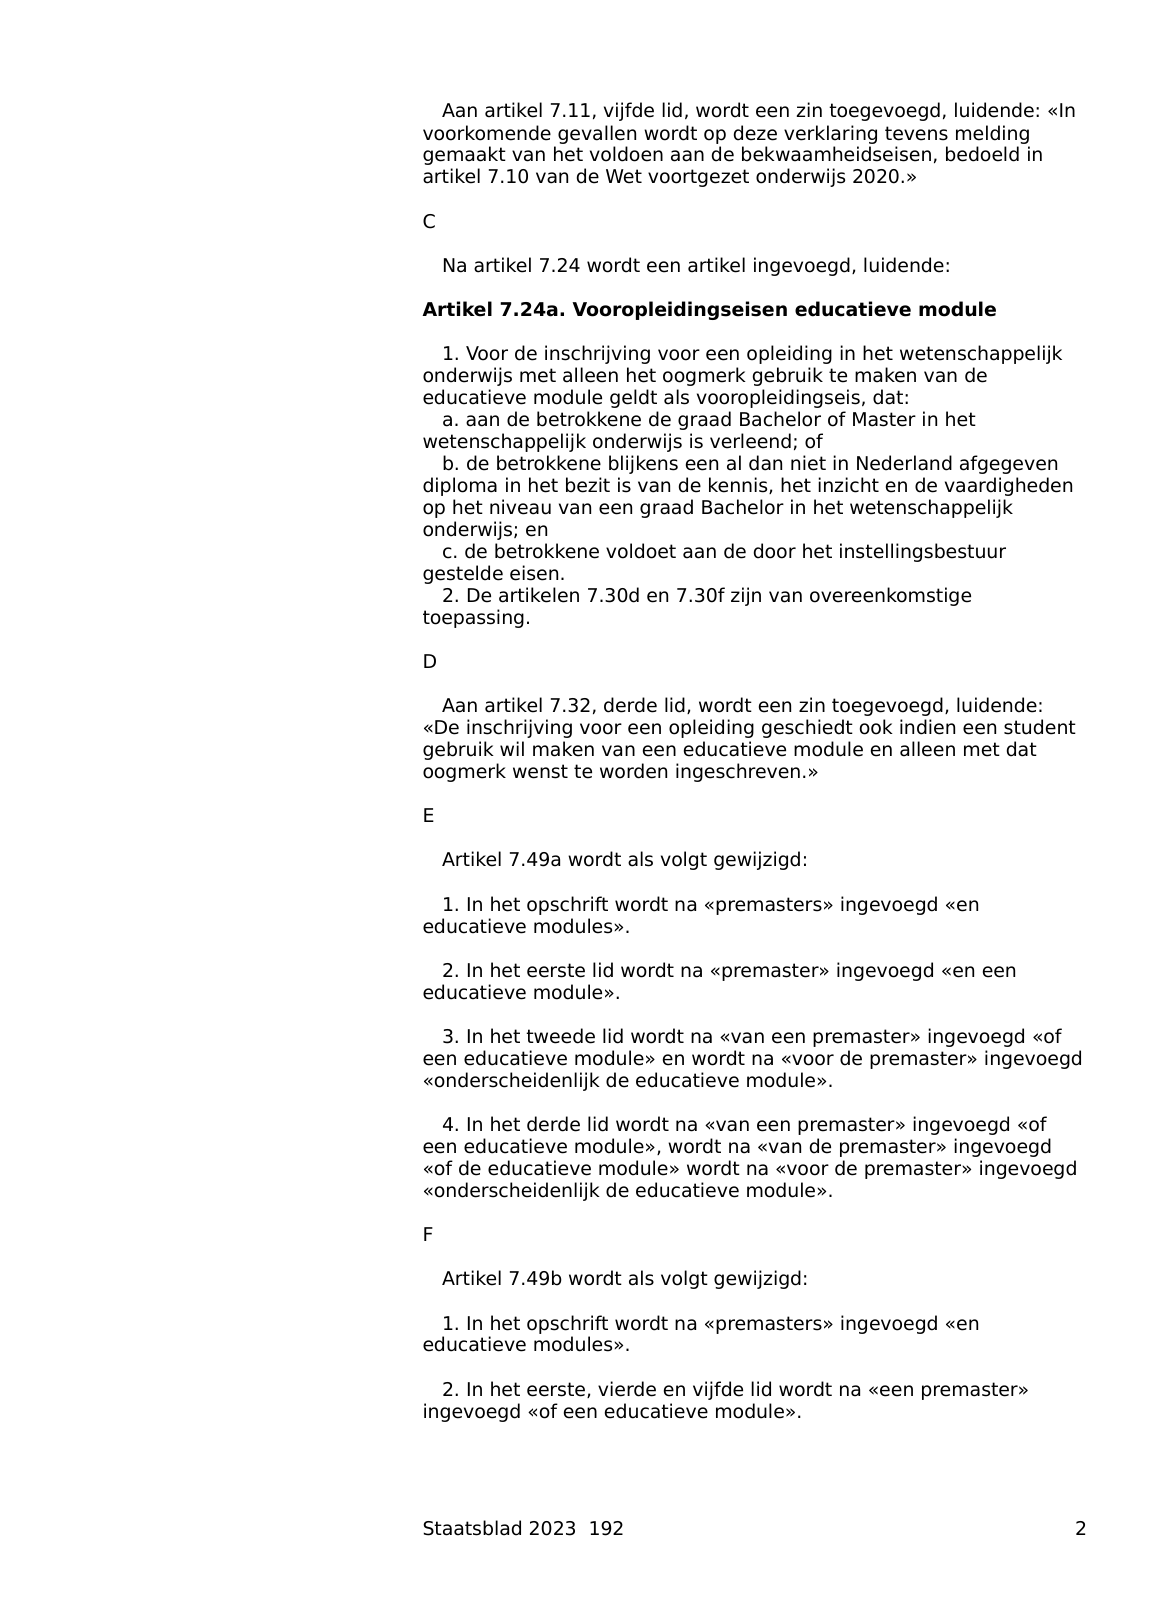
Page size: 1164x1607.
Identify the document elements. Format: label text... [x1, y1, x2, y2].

text c. de betrokkene voldoet aan de door het instellingsbestuur gestelde eisen. [422, 541, 1087, 585]
text Aan artikel 7.11, vijfde lid, wordt een zin toegevoegd, luidende: «In voorkomende gevallen wordt op deze verklaring tevens melding gemaakt van het voldoen aan de bekwaamheidseisen, bedoeld in artikel 7.10 van de Wet voortgezet onderwijs 2020.» [422, 100, 1087, 188]
text C [422, 211, 1087, 232]
text D [422, 651, 1087, 673]
text 2. De artikelen 7.30d en 7.30f zijn van overeenkomstige toepassing. [422, 585, 1087, 629]
text 4. In het derde lid wordt na «van een premaster» ingevoegd «of een educatieve module», wordt na «van de premaster» ingevoegd «of de educatieve module» wordt na «voor de premaster» ingevoegd «onderscheidenlijk de educatieve module». [422, 1114, 1087, 1202]
text 3. In het tweede lid wordt na «van een premaster» ingevoegd «of een educatieve module» en wordt na «voor de premaster» ingevoegd «onderscheidenlijk de educatieve module». [422, 1026, 1087, 1092]
text Artikel 7.49b wordt als volgt gewijzigd: [422, 1268, 1087, 1290]
text Aan artikel 7.32, derde lid, wordt een zin toegevoegd, luidende: «De inschrijving voor een opleiding geschiedt ook indien een student gebruik wil maken van een educatieve module en alleen met dat oogmerk wenst te worden ingeschreven.» [422, 695, 1087, 783]
text Artikel 7.49a wordt als volgt gewijzigd: [422, 849, 1087, 871]
text Na artikel 7.24 wordt een artikel ingevoegd, luidende: [422, 255, 1087, 277]
text 1. In het opschrift wordt na «premasters» ingevoegd «en educatieve modules». [422, 893, 1087, 937]
text 1. Voor de inschrijving voor een opleiding in het wetenschappelijk onderwijs met alleen het oogmerk gebruik te maken van de educatieve module geldt als vooropleidingseis, dat: [422, 343, 1087, 409]
text 1. In het opschrift wordt na «premasters» ingevoegd «en educatieve modules». [422, 1312, 1087, 1356]
text 2. In het eerste, vierde en vijfde lid wordt na «een premaster» ingevoegd «of een educatieve module». [422, 1378, 1087, 1422]
text b. de betrokkene blijkens een al dan niet in Nederland afgegeven diploma in het bezit is van de kennis, het inzicht en de vaardigheden op het niveau van een graad Bachelor in het wetenschappelijk onderwijs; en [422, 453, 1087, 541]
subtitle Artikel 7.24a. Vooropleidingseisen educatieve module [422, 299, 1087, 321]
text a. aan de betrokkene de graad Bachelor of Master in het wetenschappelijk onderwijs is verleend; of [422, 409, 1087, 453]
text 2. In het eerste lid wordt na «premaster» ingevoegd «en een educatieve module». [422, 960, 1087, 1004]
text F [422, 1224, 1087, 1246]
text E [422, 805, 1087, 827]
